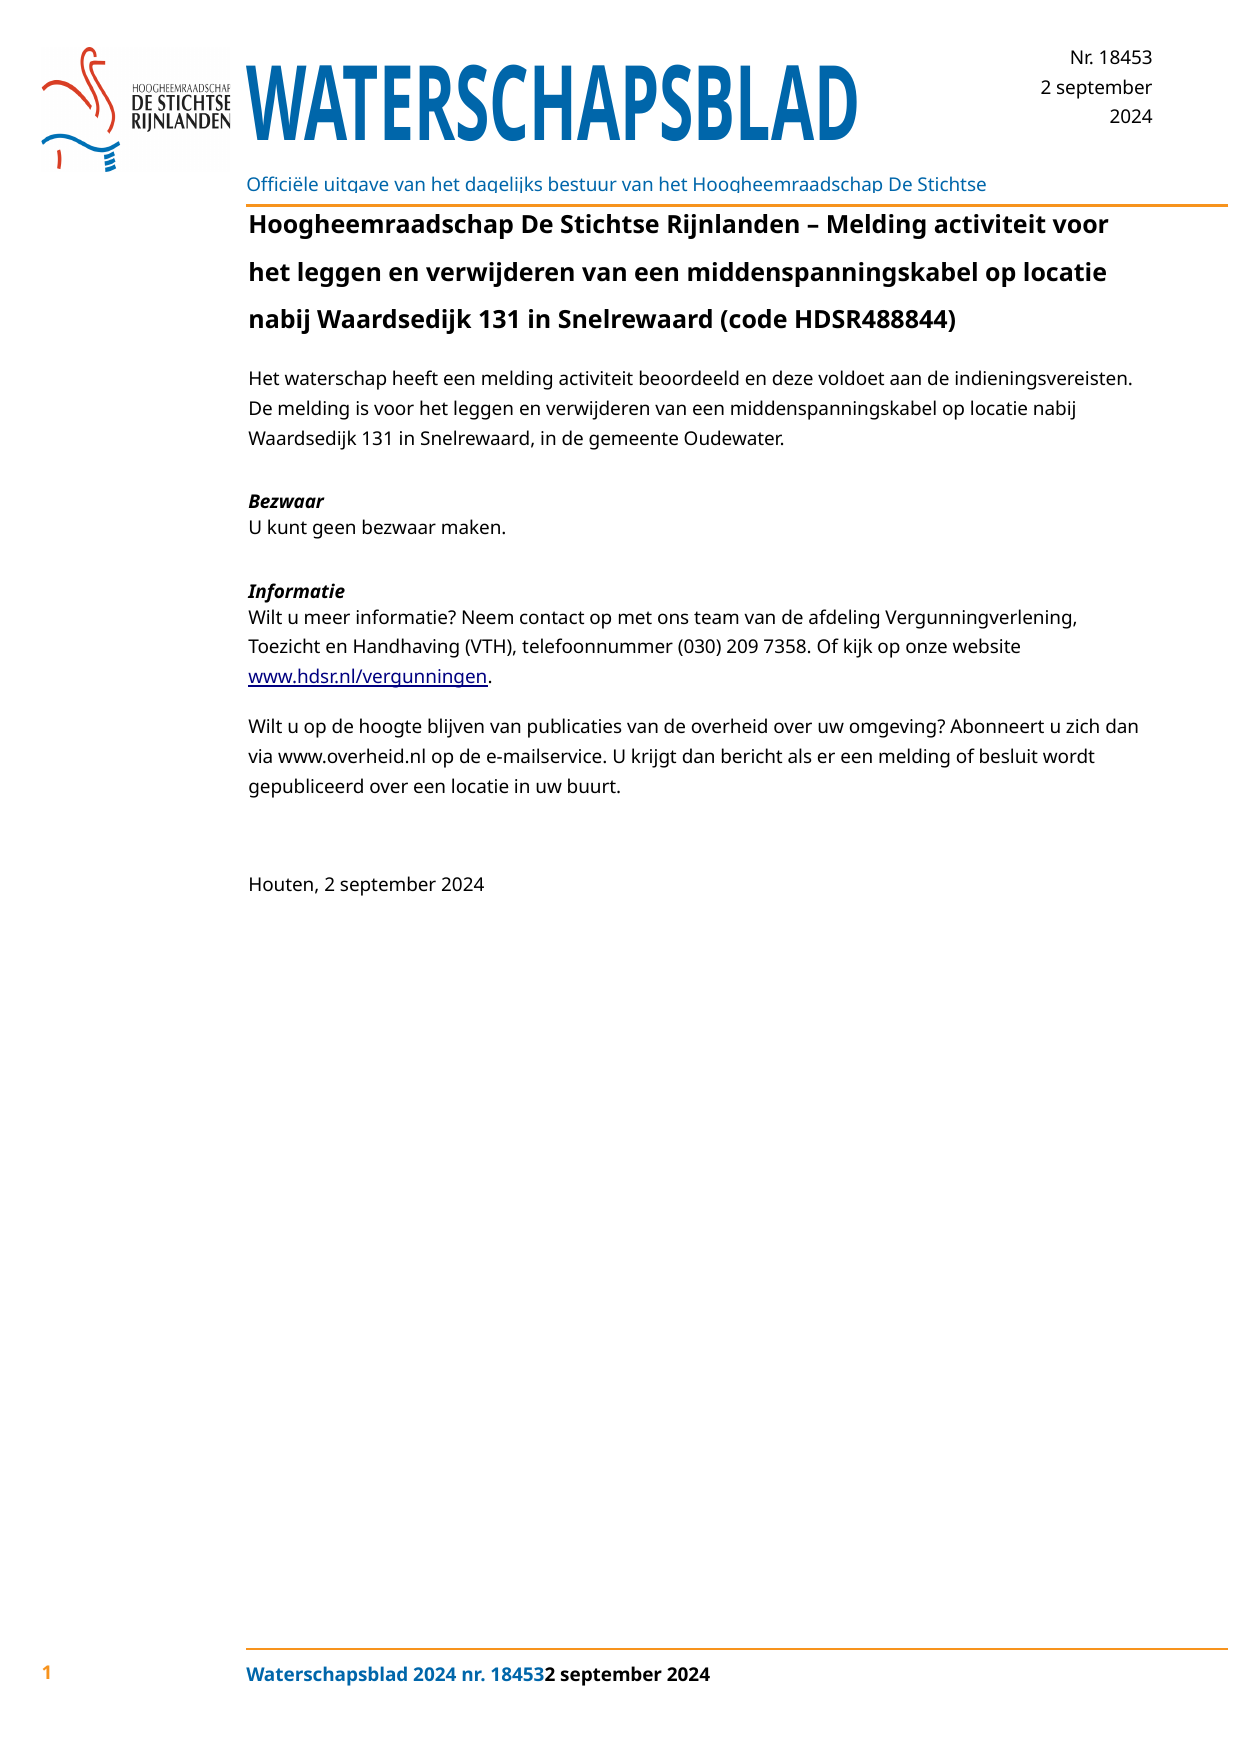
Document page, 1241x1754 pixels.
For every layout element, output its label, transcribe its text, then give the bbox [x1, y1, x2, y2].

text Bezwaar [248, 489, 1152, 514]
text U kunt geen bezwaar maken. [248, 514, 1152, 540]
text Het waterschap heeft een melding activiteit beoordeeld en deze voldoet aan de indieningsvereisten. De melding is voor het leggen en verwijderen van een middenspanningskabel op locatie nabij Waardsedijk 131 in Snelrewaard, in de gemeente Oudewater. [248, 366, 1152, 450]
text Wilt u op de hoogte blijven van publicaties van de overheid over uw omgeving? Abonneert u zich dan via www.overheid.nl op de e-mailservice. U krijgt dan bericht als er een melding of besluit wordt gepubliceerd over een locatie in uw buurt. [248, 714, 1152, 798]
text Hoogheemraadschap De Stichtse Rijnlanden – Melding activiteit voor het leggen en verwijderen van een middenspanningskabel op locatie nabij Waardsedijk 131 in Snelrewaard (code HDSR488844) [248, 207, 1152, 336]
text Wilt u meer informatie? Neem contact op met ons team van de afdeling Vergunningverlening, Toezicht en Handhaving (VTH), telefoonnummer (030) 209 7358. Of kijk op onze website www.hdsr.nl/vergunningen. [248, 604, 1152, 689]
text Houten, 2 september 2024 [248, 871, 1152, 897]
picture [41, 47, 231, 172]
text Informatie [248, 578, 1152, 604]
